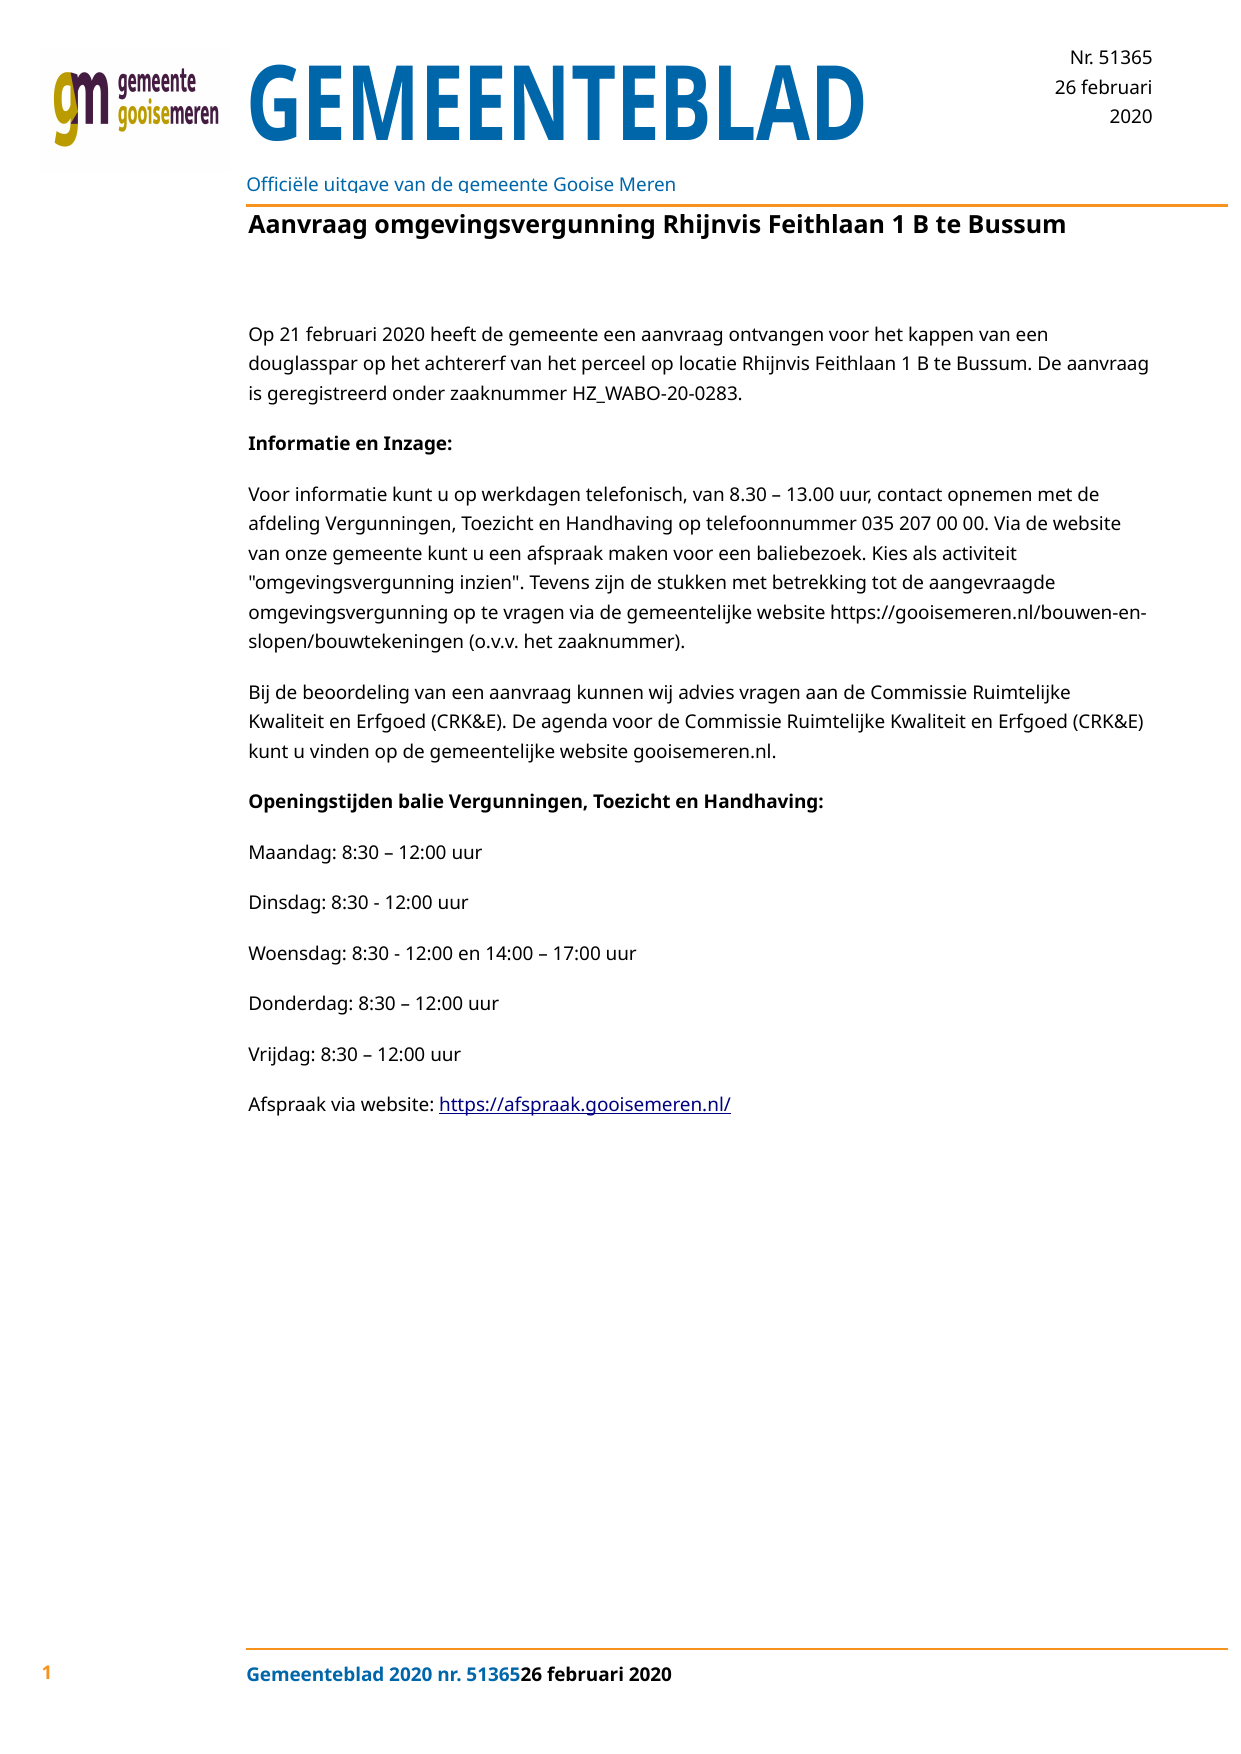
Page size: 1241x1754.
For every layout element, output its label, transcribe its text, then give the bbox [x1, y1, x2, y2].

text Aanvraag omgevingsvergunning Rhijnvis Feithlaan 1 B te Bussum [248, 207, 1152, 241]
text Afspraak via website: https://afspraak.gooisemeren.nl/ [248, 1091, 1152, 1117]
picture [41, 47, 231, 172]
text Donderdag: 8:30 – 12:00 uur [248, 990, 1152, 1016]
text Openingstijden balie Vergunningen, Toezicht en Handhaving: [248, 789, 1152, 814]
text Bij de beoordeling van een aanvraag kunnen wij advies vragen aan de Commissie Ruimtelijke Kwaliteit en Erfgoed (CRK&E). De agenda voor de Commissie Ruimtelijke Kwaliteit en Erfgoed (CRK&E) kunt u vinden op de gemeentelijke website gooisemeren.nl. [248, 679, 1152, 764]
text Informatie en Inzage: [248, 430, 1152, 456]
text Voor informatie kunt u op werkdagen telefonisch, van 8.30 – 13.00 uur, contact opnemen met de afdeling Vergunningen, Toezicht en Handhaving op telefoonnummer 035 207 00 00. Via de website van onze gemeente kunt u een afspraak maken voor een baliebezoek. Kies als activiteit "omgevingsvergunning inzien". Tevens zijn de stukken met betrekking tot de aangevraagde omgevingsvergunning op te vragen via de gemeentelijke website https://gooisemeren.nl/bouwen-en-slopen/bouwtekeningen (o.v.v. het zaaknummer). [248, 481, 1152, 654]
text Op 21 februari 2020 heeft de gemeente een aanvraag ontvangen voor het kappen van een douglasspar op het achtererf van het perceel op locatie Rhijnvis Feithlaan 1 B te Bussum. De aanvraag is geregistreerd onder zaaknummer HZ_WABO-20-0283. [248, 321, 1152, 406]
text Woensdag: 8:30 - 12:00 en 14:00 – 17:00 uur [248, 940, 1152, 966]
text Dinsdag: 8:30 - 12:00 uur [248, 889, 1152, 915]
text Vrijdag: 8:30 – 12:00 uur [248, 1041, 1152, 1066]
text Maandag: 8:30 – 12:00 uur [248, 839, 1152, 865]
